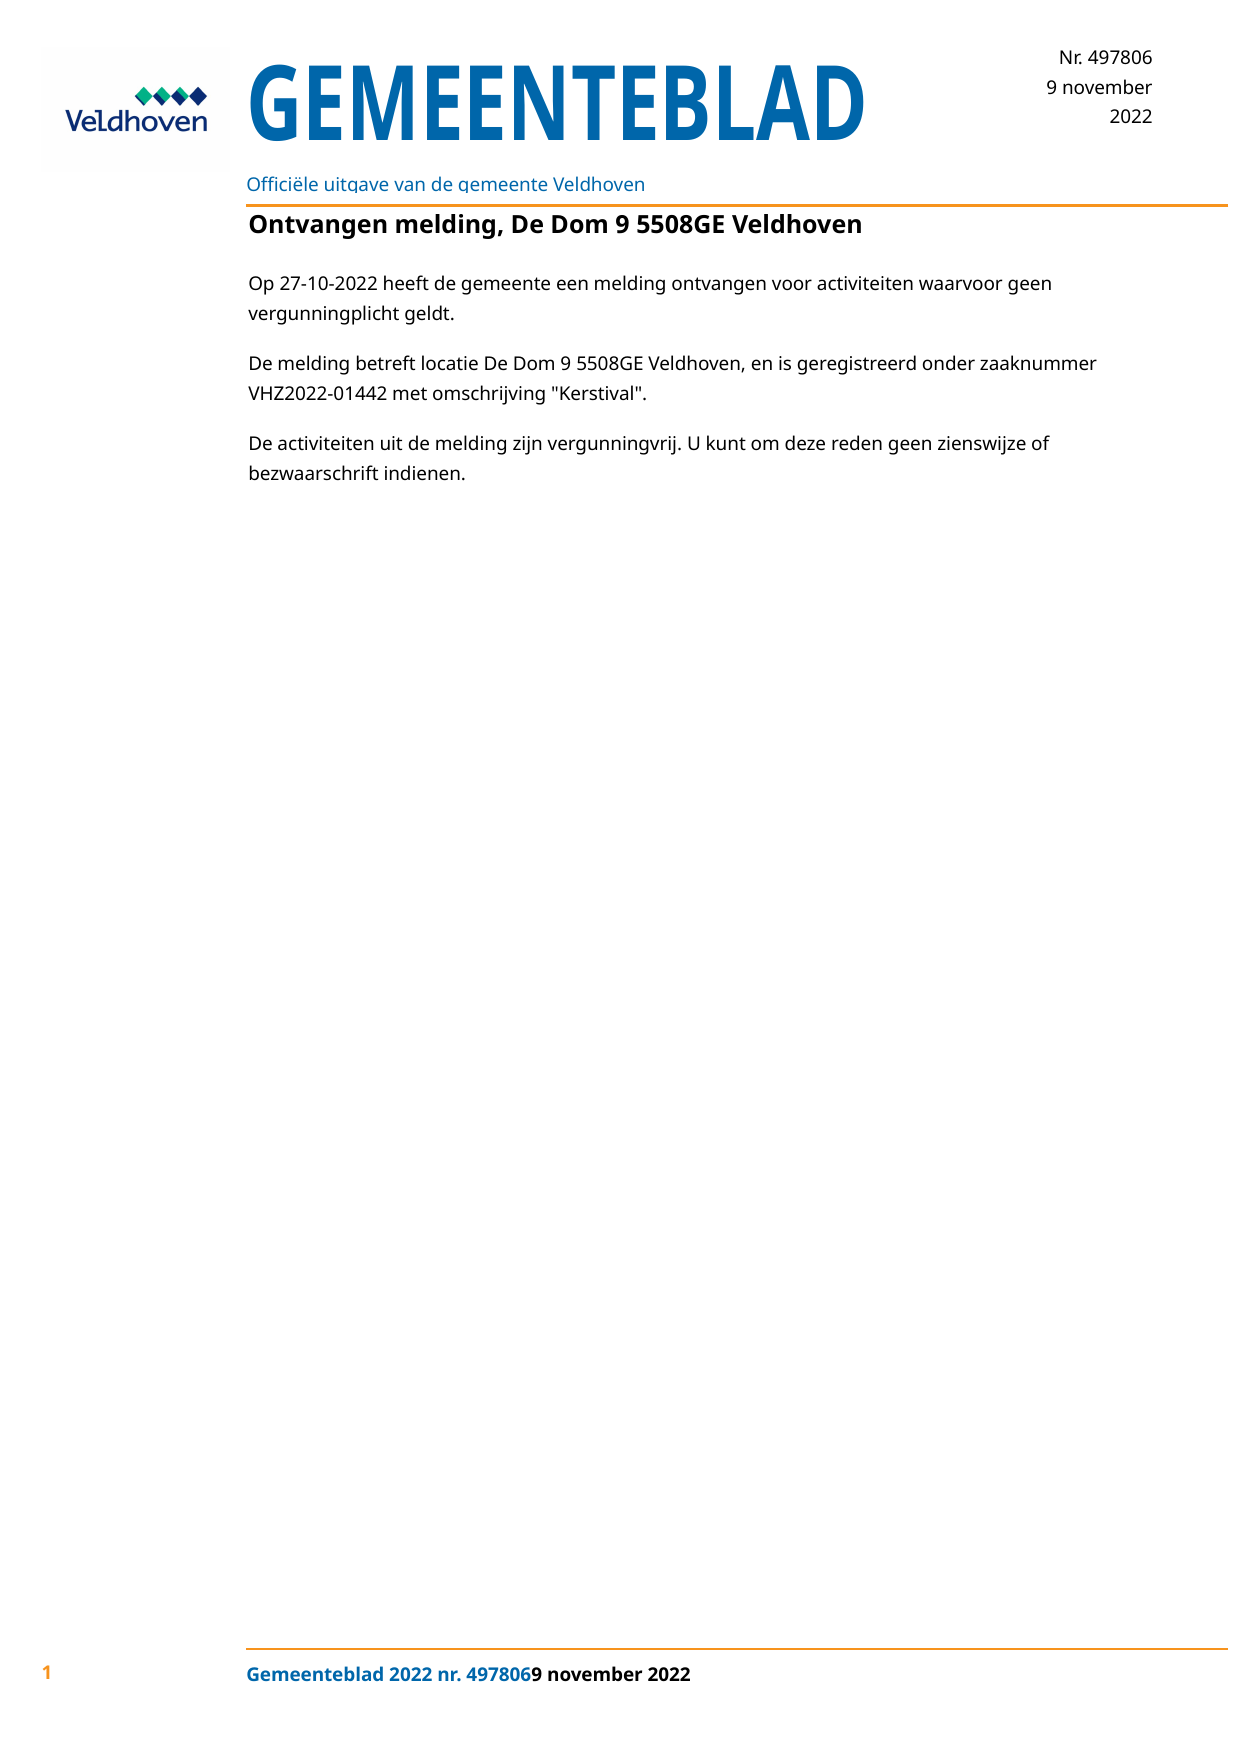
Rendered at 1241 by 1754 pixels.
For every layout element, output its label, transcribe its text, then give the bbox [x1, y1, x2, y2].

picture [41, 47, 231, 172]
text Op 27-10-2022 heeft de gemeente een melding ontvangen voor activiteiten waarvoor geen vergunningplicht geldt. [248, 270, 1152, 326]
text De activiteiten uit de melding zijn vergunningvrij. U kunt om deze reden geen zienswijze of bezwaarschrift indienen. [248, 430, 1152, 486]
text Ontvangen melding, De Dom 9 5508GE Veldhoven [248, 207, 1152, 241]
text De melding betreft locatie De Dom 9 5508GE Veldhoven, en is geregistreerd onder zaaknummer VHZ2022-01442 met omschrijving "Kerstival". [248, 350, 1152, 406]
